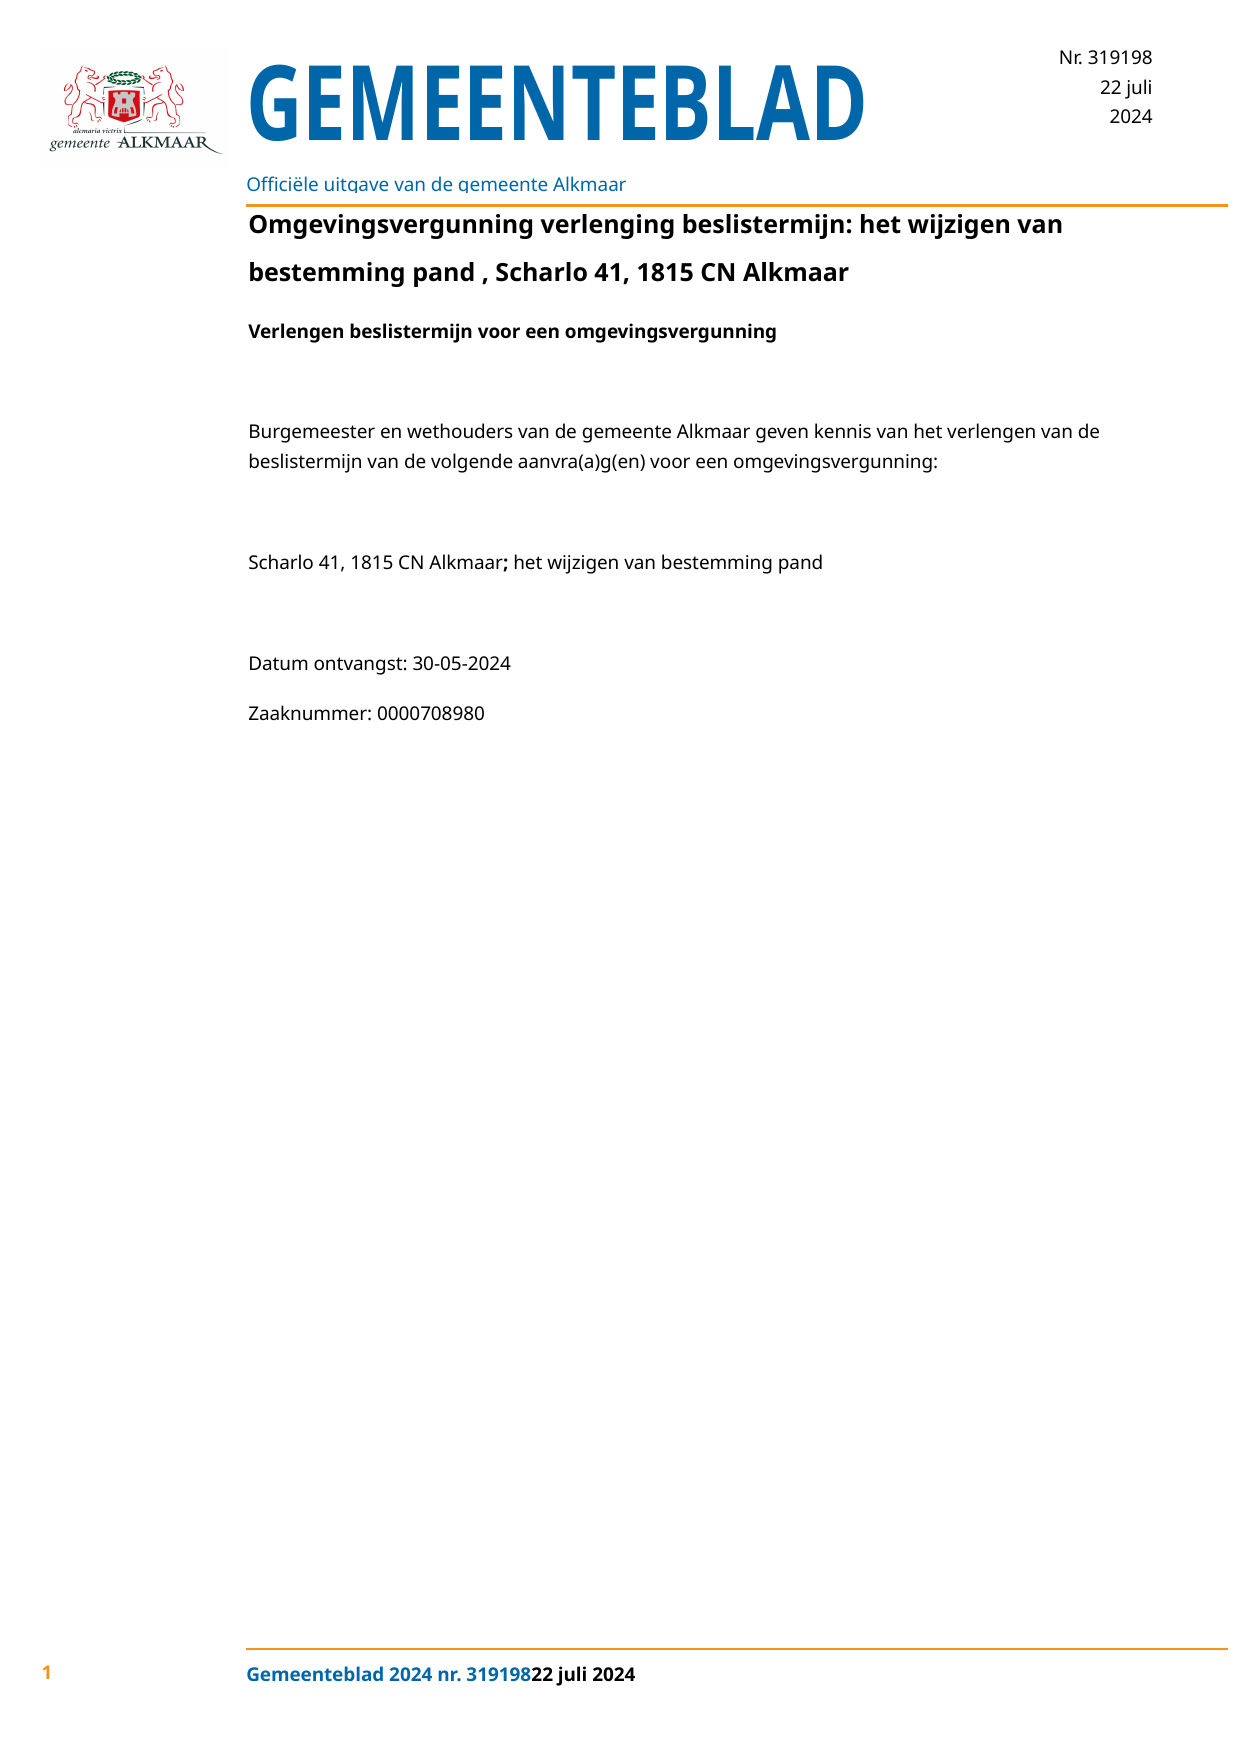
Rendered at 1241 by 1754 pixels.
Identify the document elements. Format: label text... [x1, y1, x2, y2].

text Omgevingsvergunning verlenging beslistermijn: het wijzigen van bestemming pand , Scharlo 41, 1815 CN Alkmaar [248, 207, 1152, 288]
text Datum ontvangst: 30-05-2024 [248, 650, 1152, 676]
text Scharlo 41, 1815 CN Alkmaar; het wijzigen van bestemming pand [248, 549, 1152, 575]
picture [41, 47, 231, 172]
text Zaaknummer: 0000708980 [248, 700, 1152, 726]
text Verlengen beslistermijn voor een omgevingsvergunning [248, 318, 1152, 344]
text Burgemeester en wethouders van de gemeente Alkmaar geven kennis van het verlengen van de beslistermijn van de volgende aanvra(a)g(en) voor een omgevingsvergunning: [248, 419, 1152, 474]
